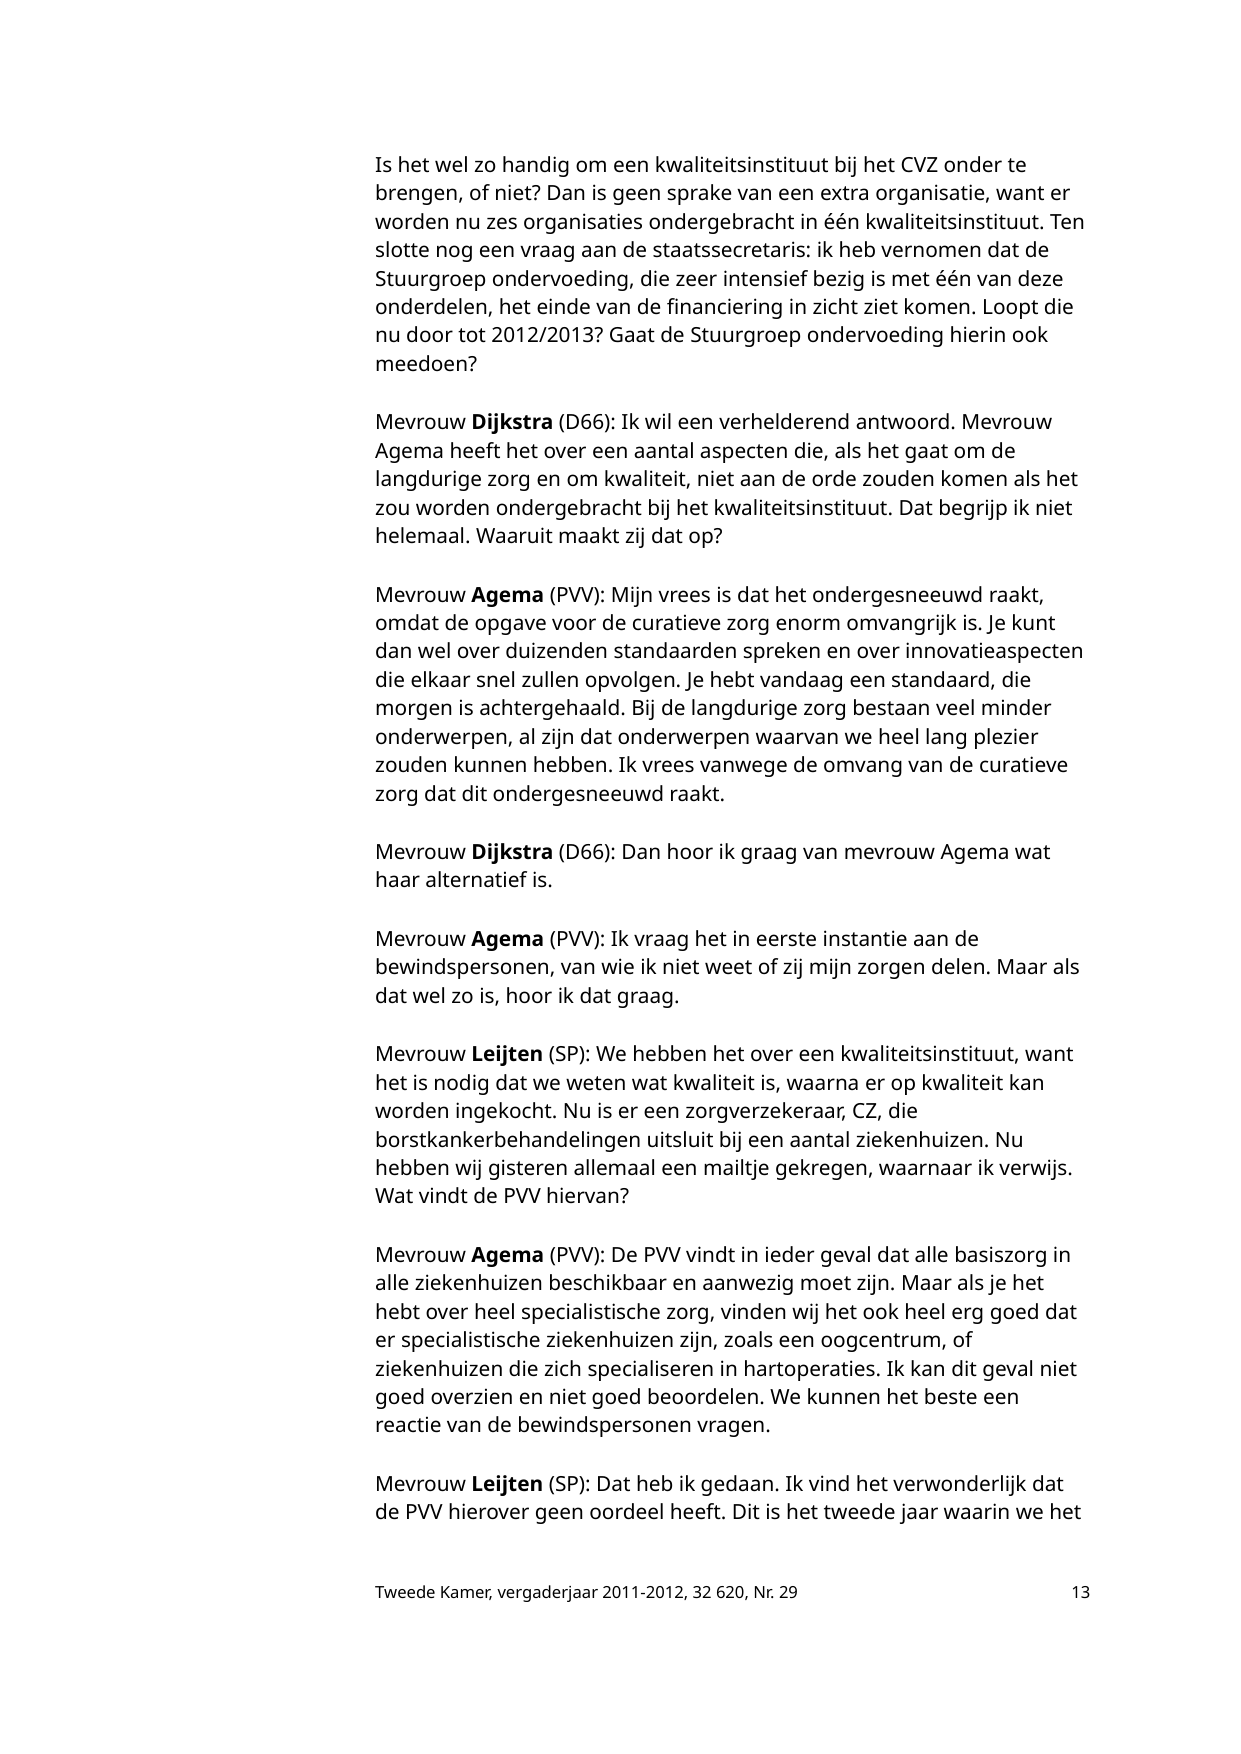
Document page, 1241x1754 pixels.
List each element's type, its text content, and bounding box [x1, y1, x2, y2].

text Mevrouw Leijten (SP): Dat heb ik gedaan. Ik vind het verwonderlijk dat de PVV hierover geen oordeel heeft. Dit is het tweede jaar waarin we het [375, 1469, 1090, 1526]
text Mevrouw Dijkstra (D66): Ik wil een verhelderend antwoord. Mevrouw Agema heeft het over een aantal aspecten die, als het gaat om de langdurige zorg en om kwaliteit, niet aan de orde zouden komen als het zou worden ondergebracht bij het kwaliteitsinstituut. Dat begrijp ik niet helemaal. Waaruit maakt zij dat op? [375, 407, 1090, 550]
text Mevrouw Agema (PVV): Mijn vrees is dat het ondergesneeuwd raakt, omdat de opgave voor de curatieve zorg enorm omvangrijk is. Je kunt dan wel over duizenden standaarden spreken en over innovatieaspecten die elkaar snel zullen opvolgen. Je hebt vandaag een standaard, die morgen is achtergehaald. Bij de langdurige zorg bestaan veel minder onderwerpen, al zijn dat onderwerpen waarvan we heel lang plezier zouden kunnen hebben. Ik vrees vanwege de omvang van de curatieve zorg dat dit ondergesneeuwd raakt. [375, 580, 1090, 807]
text Mevrouw Dijkstra (D66): Dan hoor ik graag van mevrouw Agema wat haar alternatief is. [375, 837, 1090, 894]
text Mevrouw Leijten (SP): We hebben het over een kwaliteitsinstituut, want het is nodig dat we weten wat kwaliteit is, waarna er op kwaliteit kan worden ingekocht. Nu is er een zorgverzekeraar, CZ, die borstkankerbehandelingen uitsluit bij een aantal ziekenhuizen. Nu hebben wij gisteren allemaal een mailtje gekregen, waarnaar ik verwijs. Wat vindt de PVV hiervan? [375, 1039, 1090, 1210]
text Is het wel zo handig om een kwaliteitsinstituut bij het CVZ onder te brengen, of niet? Dan is geen sprake van een extra organisatie, want er worden nu zes organisaties ondergebracht in één kwaliteitsinstituut. Ten slotte nog een vraag aan de staatssecretaris: ik heb vernomen dat de Stuurgroep ondervoeding, die zeer intensief bezig is met één van deze onderdelen, het einde van de financiering in zicht ziet komen. Loopt die nu door tot 2012/2013? Gaat de Stuurgroep ondervoeding hierin ook meedoen? [375, 150, 1090, 377]
text Mevrouw Agema (PVV): Ik vraag het in eerste instantie aan de bewindspersonen, van wie ik niet weet of zij mijn zorgen delen. Maar als dat wel zo is, hoor ik dat graag. [375, 924, 1090, 1009]
text Mevrouw Agema (PVV): De PVV vindt in ieder geval dat alle basiszorg in alle ziekenhuizen beschikbaar en aanwezig moet zijn. Maar als je het hebt over heel specialistische zorg, vinden wij het ook heel erg goed dat er specialistische ziekenhuizen zijn, zoals een oogcentrum, of ziekenhuizen die zich specialiseren in hartoperaties. Ik kan dit geval niet goed overzien en niet goed beoordelen. We kunnen het beste een reactie van de bewindspersonen vragen. [375, 1240, 1090, 1439]
